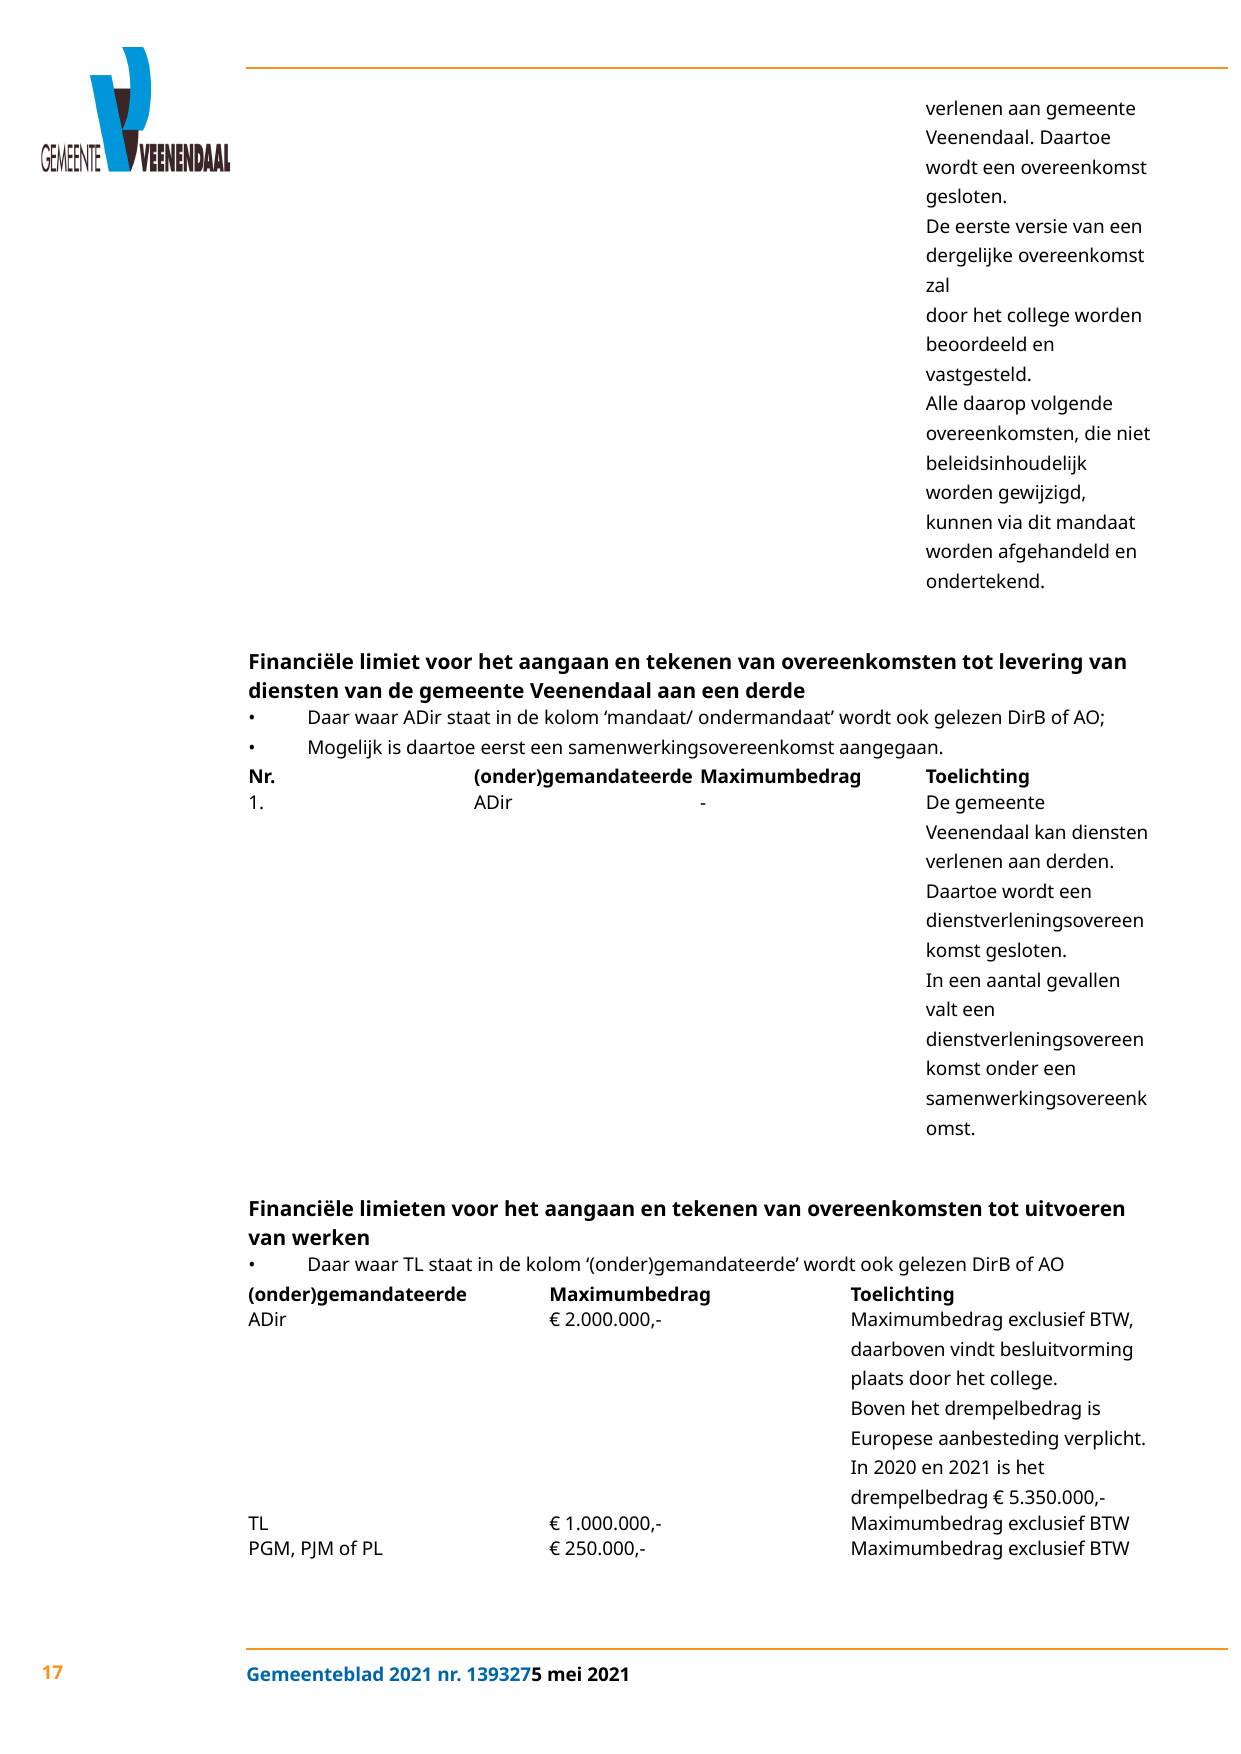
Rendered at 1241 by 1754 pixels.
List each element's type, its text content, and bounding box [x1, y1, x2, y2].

table_cell Maximumbedrag exclusief BTW [850, 1535, 1152, 1561]
table_cell € 2.000.000,- [549, 1306, 850, 1510]
picture [41, 47, 130, 172]
table_cell - [700, 95, 926, 594]
table_cell [474, 95, 700, 594]
table_cell € 1.000.000,- [549, 1510, 850, 1535]
table_cell ADir [248, 1306, 549, 1510]
table_cell De gemeente Veenendaal kan diensten verlenen aan derden. Daartoe wordt een dienstverleningsovereenkomst gesloten. In een aantal gevallen valt een dienstverleningsovereenkomst onder een samenwerkingsovereenkomst. [926, 789, 1152, 1141]
table_cell Maximumbedrag exclusief BTW, daarboven vindt besluitvorming plaats door het college. Boven het drempelbedrag is Europese aanbesteding verplicht. In 2020 en 2021 is het drempelbedrag € 5.350.000,- [850, 1306, 1152, 1510]
table_header Nr. [248, 764, 474, 789]
table_cell verlenen aan gemeente Veenendaal. Daartoe wordt een overeenkomst gesloten. De eerste versie van een dergelijke overeenkomst zal door het college worden beoordeeld en vastgesteld. Alle daarop volgende overeenkomsten, die niet beleidsinhoudelijk worden gewijzigd, kunnen via dit mandaat worden afgehandeld en ondertekend. [926, 95, 1152, 594]
list Daar waar TL staat in de kolom ‘(onder)gemandateerde’ wordt ook gelezen DirB of AO [248, 1251, 1152, 1277]
table_cell Maximumbedrag exclusief BTW [850, 1510, 1152, 1535]
picture [123, 47, 231, 172]
list Mogelijk is daartoe eerst een samenwerkingsovereenkomst aangegaan. [248, 734, 1152, 760]
table_header Toelichting [926, 764, 1152, 789]
table_cell PGM, PJM of PL [248, 1535, 549, 1561]
table_cell 1. [248, 789, 474, 1141]
table_cell - [700, 789, 926, 1141]
table_header Maximumbedrag [549, 1281, 850, 1306]
table_cell ADir [474, 789, 700, 1141]
text Financiële limieten voor het aangaan en tekenen van overeenkomsten tot uitvoeren van werken [248, 1194, 1152, 1251]
table_header Maximumbedrag [700, 764, 926, 789]
table_cell TL [248, 1510, 549, 1535]
table_header Toelichting [850, 1281, 1152, 1306]
list Daar waar ADir staat in de kolom ‘mandaat/ ondermandaat’ wordt ook gelezen DirB of AO; [248, 704, 1152, 730]
table_cell [248, 95, 474, 594]
table_cell € 250.000,- [549, 1535, 850, 1561]
text Financiële limiet voor het aangaan en tekenen van overeenkomsten tot levering van diensten van de gemeente Veenendaal aan een derde [248, 647, 1152, 704]
table_header (onder)gemandateerde [474, 764, 700, 789]
table_header (onder)gemandateerde [248, 1281, 549, 1306]
